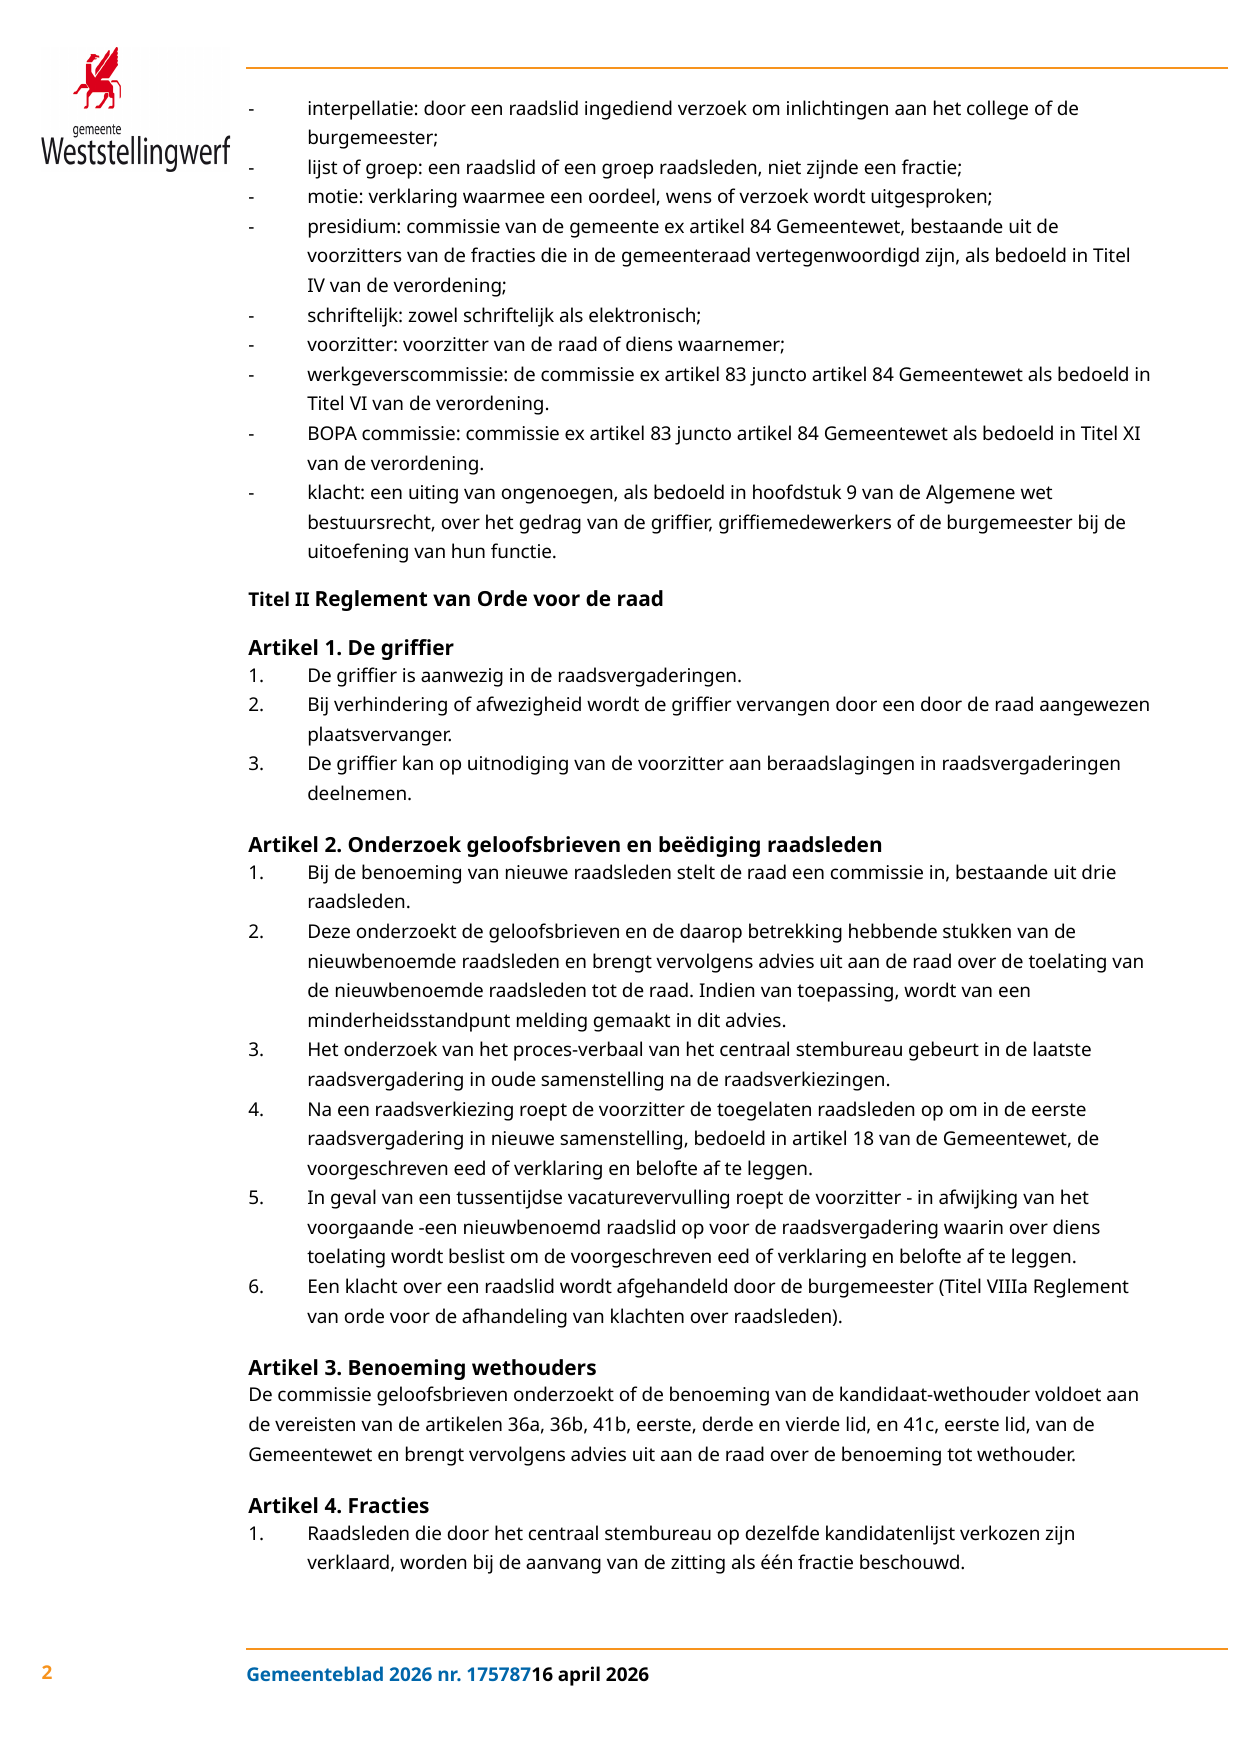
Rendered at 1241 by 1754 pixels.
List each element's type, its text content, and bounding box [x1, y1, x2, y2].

list Bij verhindering of afwezigheid wordt de griffier vervangen door een door de raad aangewezen plaatsvervanger. [248, 691, 1152, 747]
list motie: verklaring waarmee een oordeel, wens of verzoek wordt uitgesproken; [248, 183, 1152, 209]
list Raadsleden die door het centraal stembureau op dezelfde kandidatenlijst verkozen zijn verklaard, worden bij de aanvang van de zitting als één fractie beschouwd. [248, 1520, 1152, 1575]
list presidium: commissie van de gemeente ex artikel 84 Gemeentewet, bestaande uit de voorzitters van de fracties die in de gemeenteraad vertegenwoordigd zijn, als bedoeld in Titel IV van de verordening; [248, 213, 1152, 298]
list werkgeverscommissie: de commissie ex artikel 83 juncto artikel 84 Gemeentewet als bedoeld in Titel VI van de verordening. [248, 361, 1152, 416]
list In geval van een tussentijdse vacaturevervulling roept de voorzitter - in afwijking van het voorgaande -een nieuwbenoemd raadslid op voor de raadsvergadering waarin over diens toelating wordt beslist om de voorgeschreven eed of verklaring en belofte af te leggen. [248, 1184, 1152, 1269]
text Artikel 4. Fracties [248, 1491, 1152, 1520]
list BOPA commissie: commissie ex artikel 83 juncto artikel 84 Gemeentewet als bedoeld in Titel XI van de verordening. [248, 420, 1152, 476]
text De commissie geloofsbrieven onderzoekt of de benoeming van de kandidaat-wethouder voldoet aan de vereisten van de artikelen 36a, 36b, 41b, eerste, derde en vierde lid, en 41c, eerste lid, van de Gemeentewet en brengt vervolgens advies uit aan de raad over de benoeming tot wethouder. [248, 1382, 1152, 1467]
list Na een raadsverkiezing roept de voorzitter de toegelaten raadsleden op om in de eerste raadsvergadering in nieuwe samenstelling, bedoeld in artikel 18 van de Gemeentewet, de voorgeschreven eed of verklaring en belofte af te leggen. [248, 1096, 1152, 1181]
picture [41, 47, 231, 172]
text Artikel 3. Benoeming wethouders [248, 1353, 1152, 1382]
text Artikel 1. De griffier [248, 633, 1152, 662]
list Het onderzoek van het proces-verbaal van het centraal stembureau gebeurt in de laatste raadsvergadering in oude samenstelling na de raadsverkiezingen. [248, 1037, 1152, 1092]
list Bij de benoeming van nieuwe raadsleden stelt de raad een commissie in, bestaande uit drie raadsleden. [248, 859, 1152, 914]
text Artikel 2. Onderzoek geloofsbrieven en beëdiging raadsleden [248, 831, 1152, 859]
list De griffier kan op uitnodiging van de voorzitter aan beraadslagingen in raadsvergaderingen deelnemen. [248, 751, 1152, 806]
list klacht: een uiting van ongenoegen, als bedoeld in hoofdstuk 9 van de Algemene wet bestuursrecht, over het gedrag van de griffier, griffiemedewerkers of de burgemeester bij de uitoefening van hun functie. [248, 479, 1152, 564]
list schriftelijk: zowel schriftelijk als elektronisch; [248, 302, 1152, 328]
list interpellatie: door een raadslid ingediend verzoek om inlichtingen aan het college of de burgemeester; [248, 95, 1152, 150]
list Een klacht over een raadslid wordt afgehandeld door de burgemeester (Titel VIIIa Reglement van orde voor de afhandeling van klachten over raadsleden). [248, 1273, 1152, 1328]
list Deze onderzoekt de geloofsbrieven en de daarop betrekking hebbende stukken van de nieuwbenoemde raadsleden en brengt vervolgens advies uit aan de raad over de toelating van de nieuwbenoemde raadsleden tot de raad. Indien van toepassing, wordt van een minderheidsstandpunt melding gemaakt in dit advies. [248, 918, 1152, 1033]
list De griffier is aanwezig in de raadsvergaderingen. [248, 662, 1152, 688]
list lijst of groep: een raadslid of een groep raadsleden, niet zijnde een fractie; [248, 154, 1152, 180]
text Titel II Reglement van Orde voor de raad [248, 584, 1152, 613]
list voorzitter: voorzitter van de raad of diens waarnemer; [248, 331, 1152, 357]
